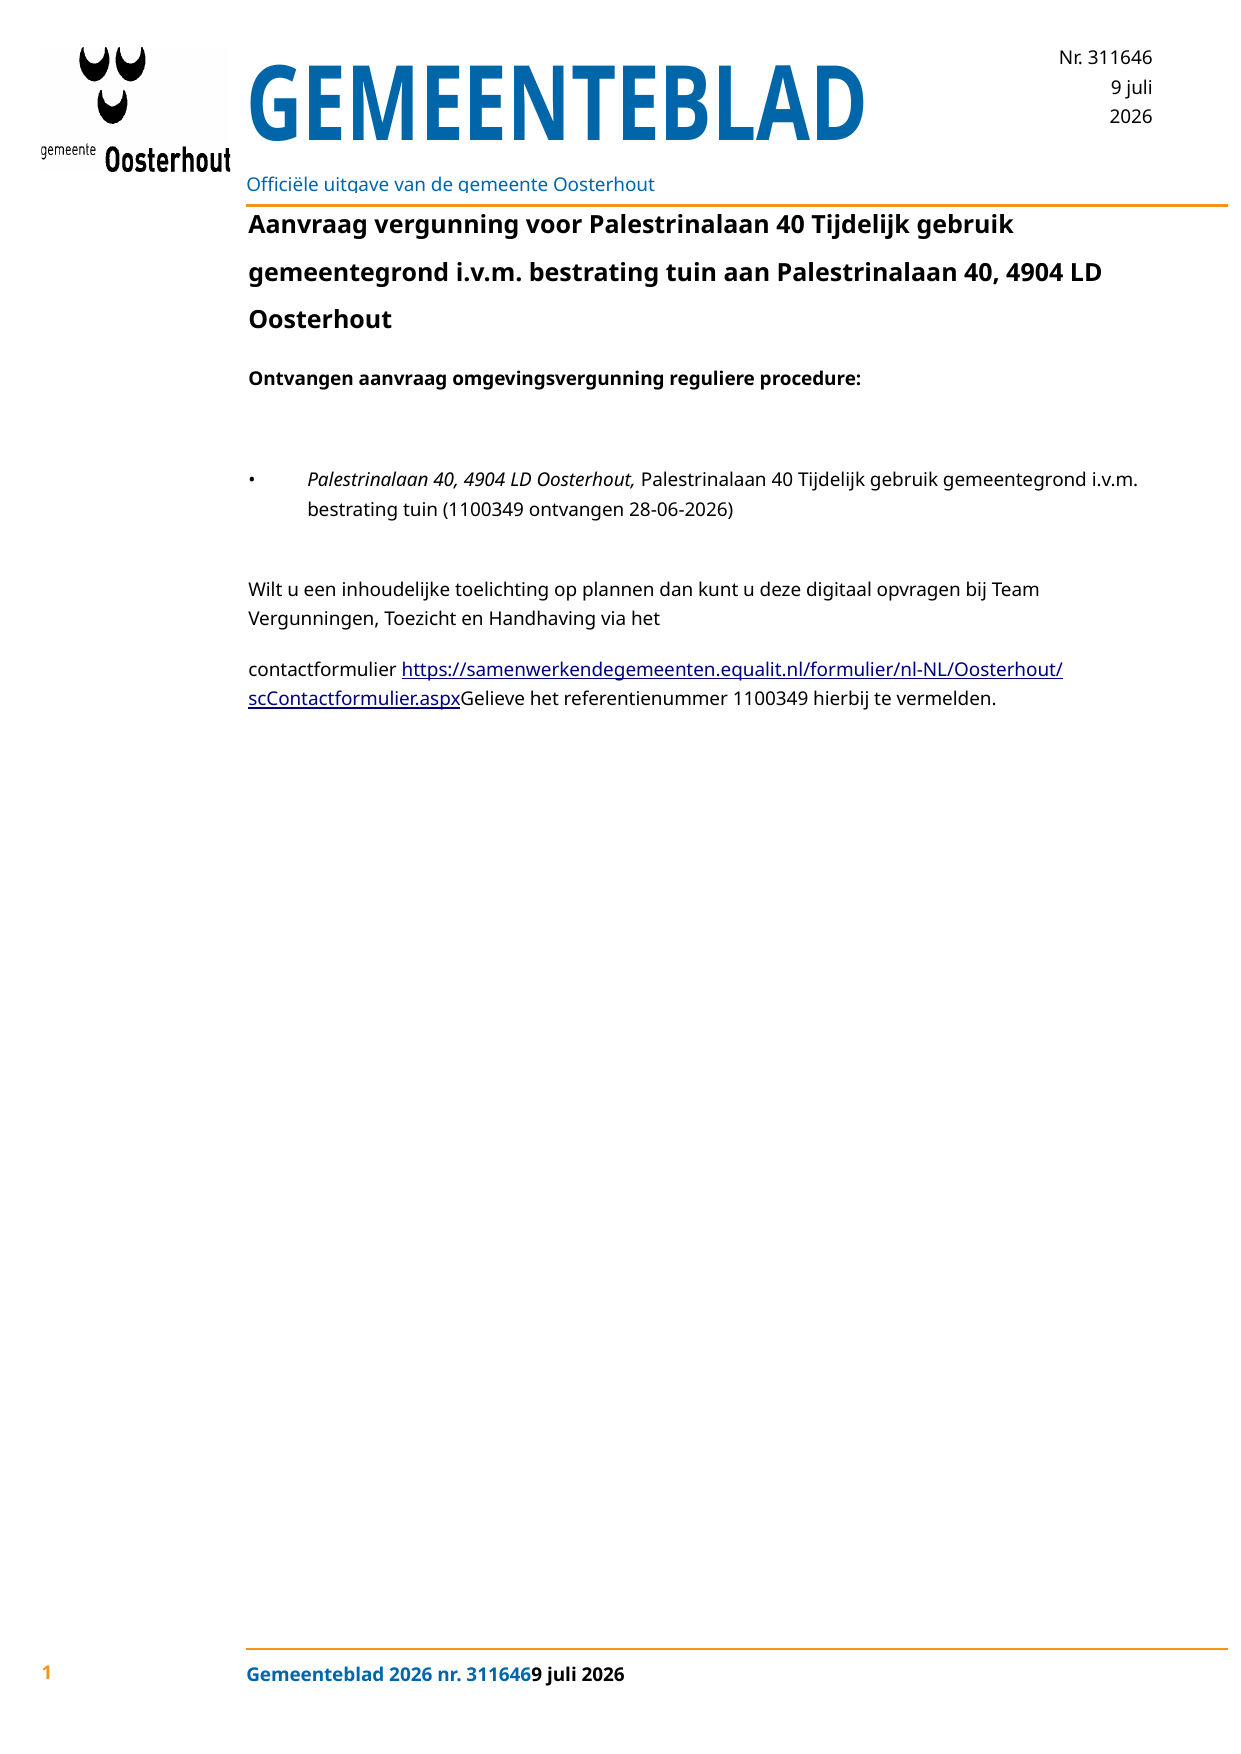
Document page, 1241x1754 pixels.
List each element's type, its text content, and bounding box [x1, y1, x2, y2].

text contactformulier https://samenwerkendegemeenten.equalit.nl/formulier/nl-NL/Oosterhout/scContactformulier.aspxGelieve het referentienummer 1100349 hierbij te vermelden. [248, 656, 1152, 711]
text Wilt u een inhoudelijke toelichting op plannen dan kunt u deze digitaal opvragen bij Team Vergunningen, Toezicht en Handhaving via het [248, 576, 1152, 631]
text Aanvraag vergunning voor Palestrinalaan 40 Tijdelijk gebruik gemeentegrond i.v.m. bestrating tuin aan Palestrinalaan 40, 4904 LD Oosterhout [248, 207, 1152, 336]
picture [41, 47, 231, 172]
list Palestrinalaan 40, 4904 LD Oosterhout, Palestrinalaan 40 Tijdelijk gebruik gemeentegrond i.v.m. bestrating tuin (1100349 ontvangen 28-06-2026) [248, 466, 1152, 522]
text Ontvangen aanvraag omgevingsvergunning reguliere procedure: [248, 366, 1152, 391]
